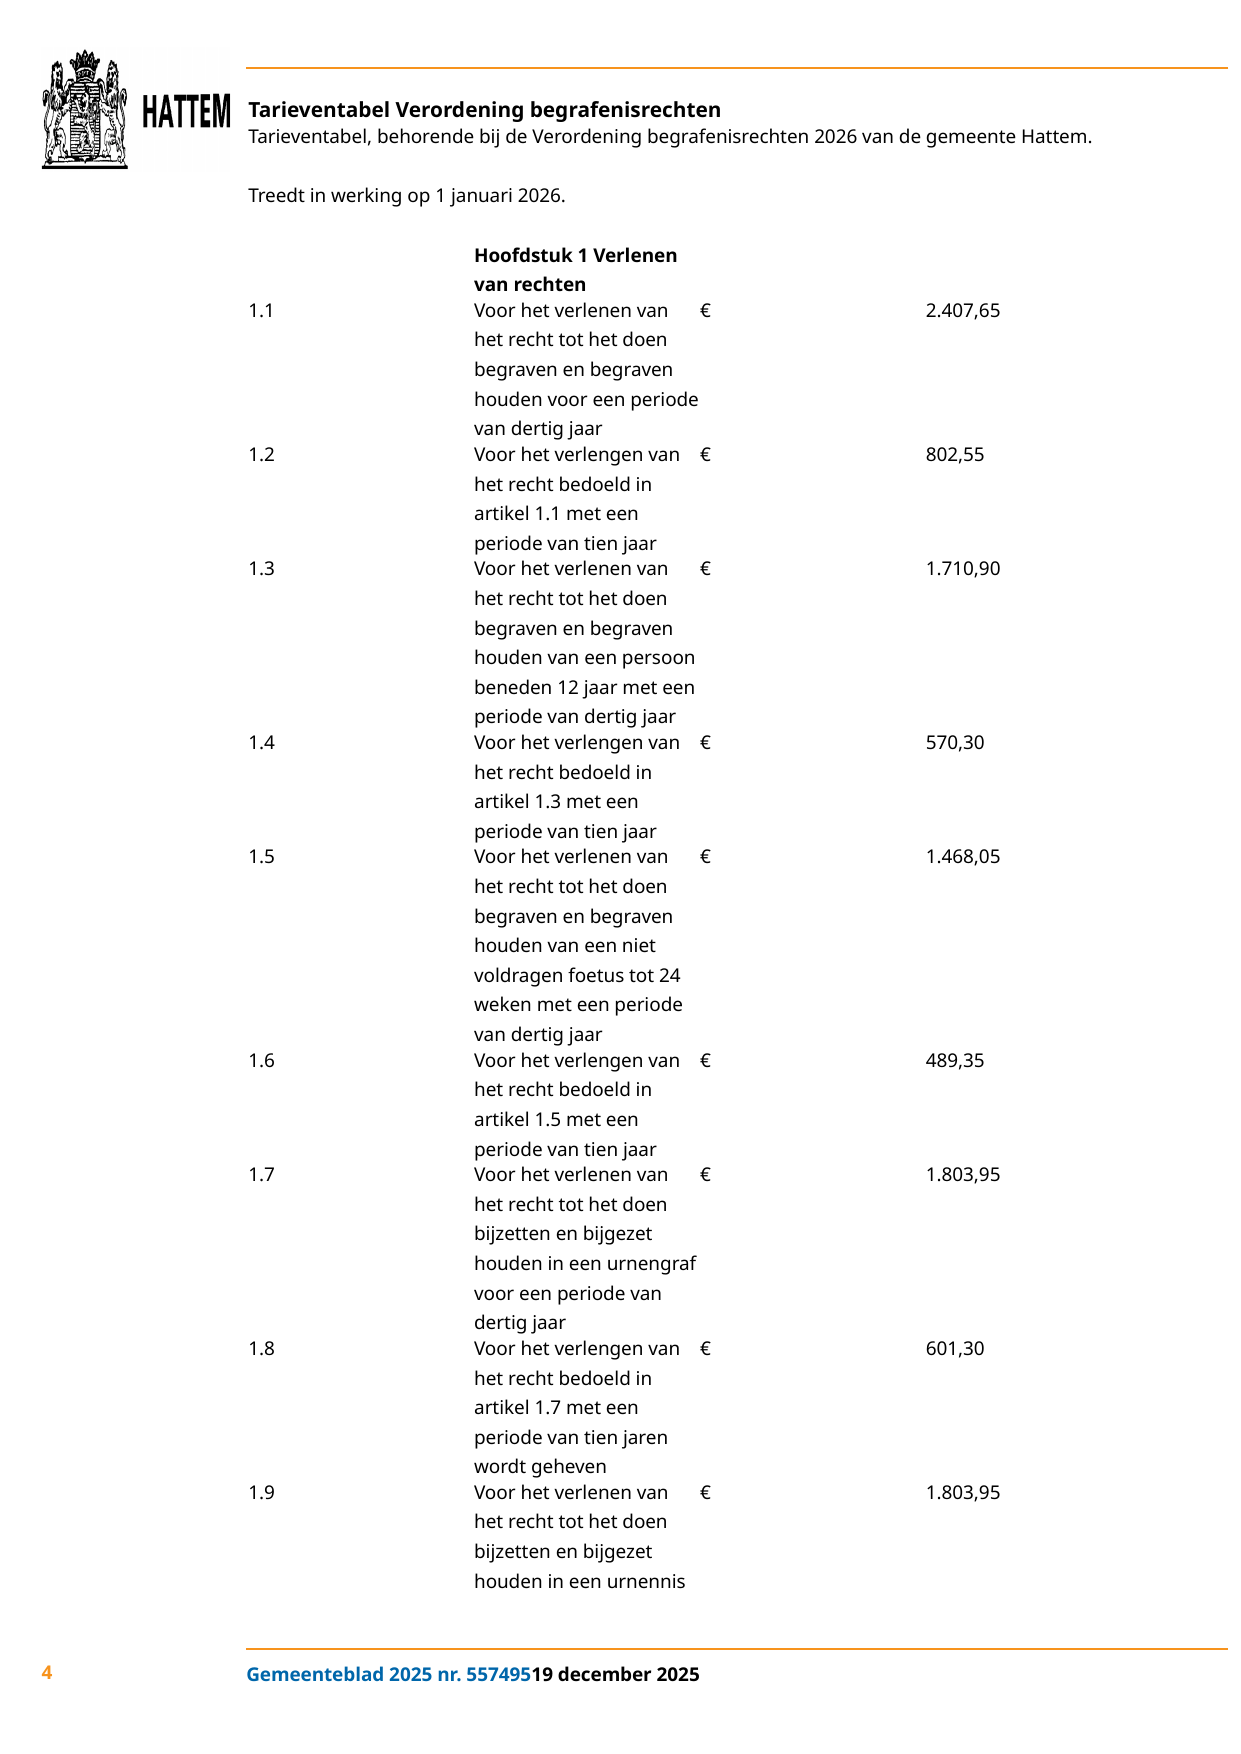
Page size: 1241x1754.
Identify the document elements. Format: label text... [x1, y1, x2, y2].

table_header Hoofdstuk 1 Verlenen van rechten [474, 242, 700, 297]
table_cell 1.5 [248, 844, 474, 1047]
text Tarieventabel, behorende bij de Verordening begrafenisrechten 2026 van de gemeente Hattem. [248, 123, 1152, 149]
table_cell 1.1 [248, 297, 474, 441]
table_cell 1.3 [248, 556, 474, 729]
table_cell € [700, 1161, 926, 1335]
table_header [700, 242, 926, 297]
table_cell 802,55 [926, 441, 1152, 556]
table_cell 489,35 [926, 1047, 1152, 1161]
table_cell Voor het verlenen van het recht tot het doen begraven en begraven houden van een niet voldragen foetus tot 24 weken met een periode van dertig jaar [474, 844, 700, 1047]
table_cell 1.6 [248, 1047, 474, 1161]
picture [41, 47, 231, 172]
table_cell Voor het verlengen van het recht bedoeld in artikel 1.5 met een periode van tien jaar [474, 1047, 700, 1161]
table_cell € [700, 1047, 926, 1161]
table_cell € [700, 556, 926, 729]
text Tarieventabel Verordening begrafenisrechten [248, 95, 1152, 123]
table_cell € [700, 297, 926, 441]
table_cell Voor het verlenen van het recht tot het doen begraven en begraven houden van een persoon beneden 12 jaar met een periode van dertig jaar [474, 556, 700, 729]
table_cell € [700, 1335, 926, 1479]
table_cell 2.407,65 [926, 297, 1152, 441]
table_cell Voor het verlengen van het recht bedoeld in artikel 1.3 met een periode van tien jaar [474, 729, 700, 844]
table_cell € [700, 844, 926, 1047]
table_cell 1.710,90 [926, 556, 1152, 729]
table_cell 1.8 [248, 1335, 474, 1479]
table_cell 1.803,95 [926, 1161, 1152, 1335]
table_cell Voor het verlenen van het recht tot het doen bijzetten en bijgezet houden in een urnengraf voor een periode van dertig jaar [474, 1161, 700, 1335]
table_cell 1.803,95 [926, 1479, 1152, 1594]
table_cell 1.2 [248, 441, 474, 556]
table_cell € [700, 729, 926, 844]
table_cell € [700, 441, 926, 556]
table_header [926, 242, 1152, 297]
text Treedt in werking op 1 januari 2026. [248, 182, 1152, 208]
table_cell 1.468,05 [926, 844, 1152, 1047]
table_cell 1.7 [248, 1161, 474, 1335]
table_cell 601,30 [926, 1335, 1152, 1479]
table_cell Voor het verlenen van het recht tot het doen bijzetten en bijgezet houden in een urnennis [474, 1479, 700, 1594]
table_cell Voor het verlengen van het recht bedoeld in artikel 1.7 met een periode van tien jaren wordt geheven [474, 1335, 700, 1479]
table_cell 1.4 [248, 729, 474, 844]
table_cell 1.9 [248, 1479, 474, 1594]
table_cell € [700, 1479, 926, 1594]
table_cell Voor het verlengen van het recht bedoeld in artikel 1.1 met een periode van tien jaar [474, 441, 700, 556]
table_header [248, 242, 474, 297]
table_cell 570,30 [926, 729, 1152, 844]
table_cell Voor het verlenen van het recht tot het doen begraven en begraven houden voor een periode van dertig jaar [474, 297, 700, 441]
